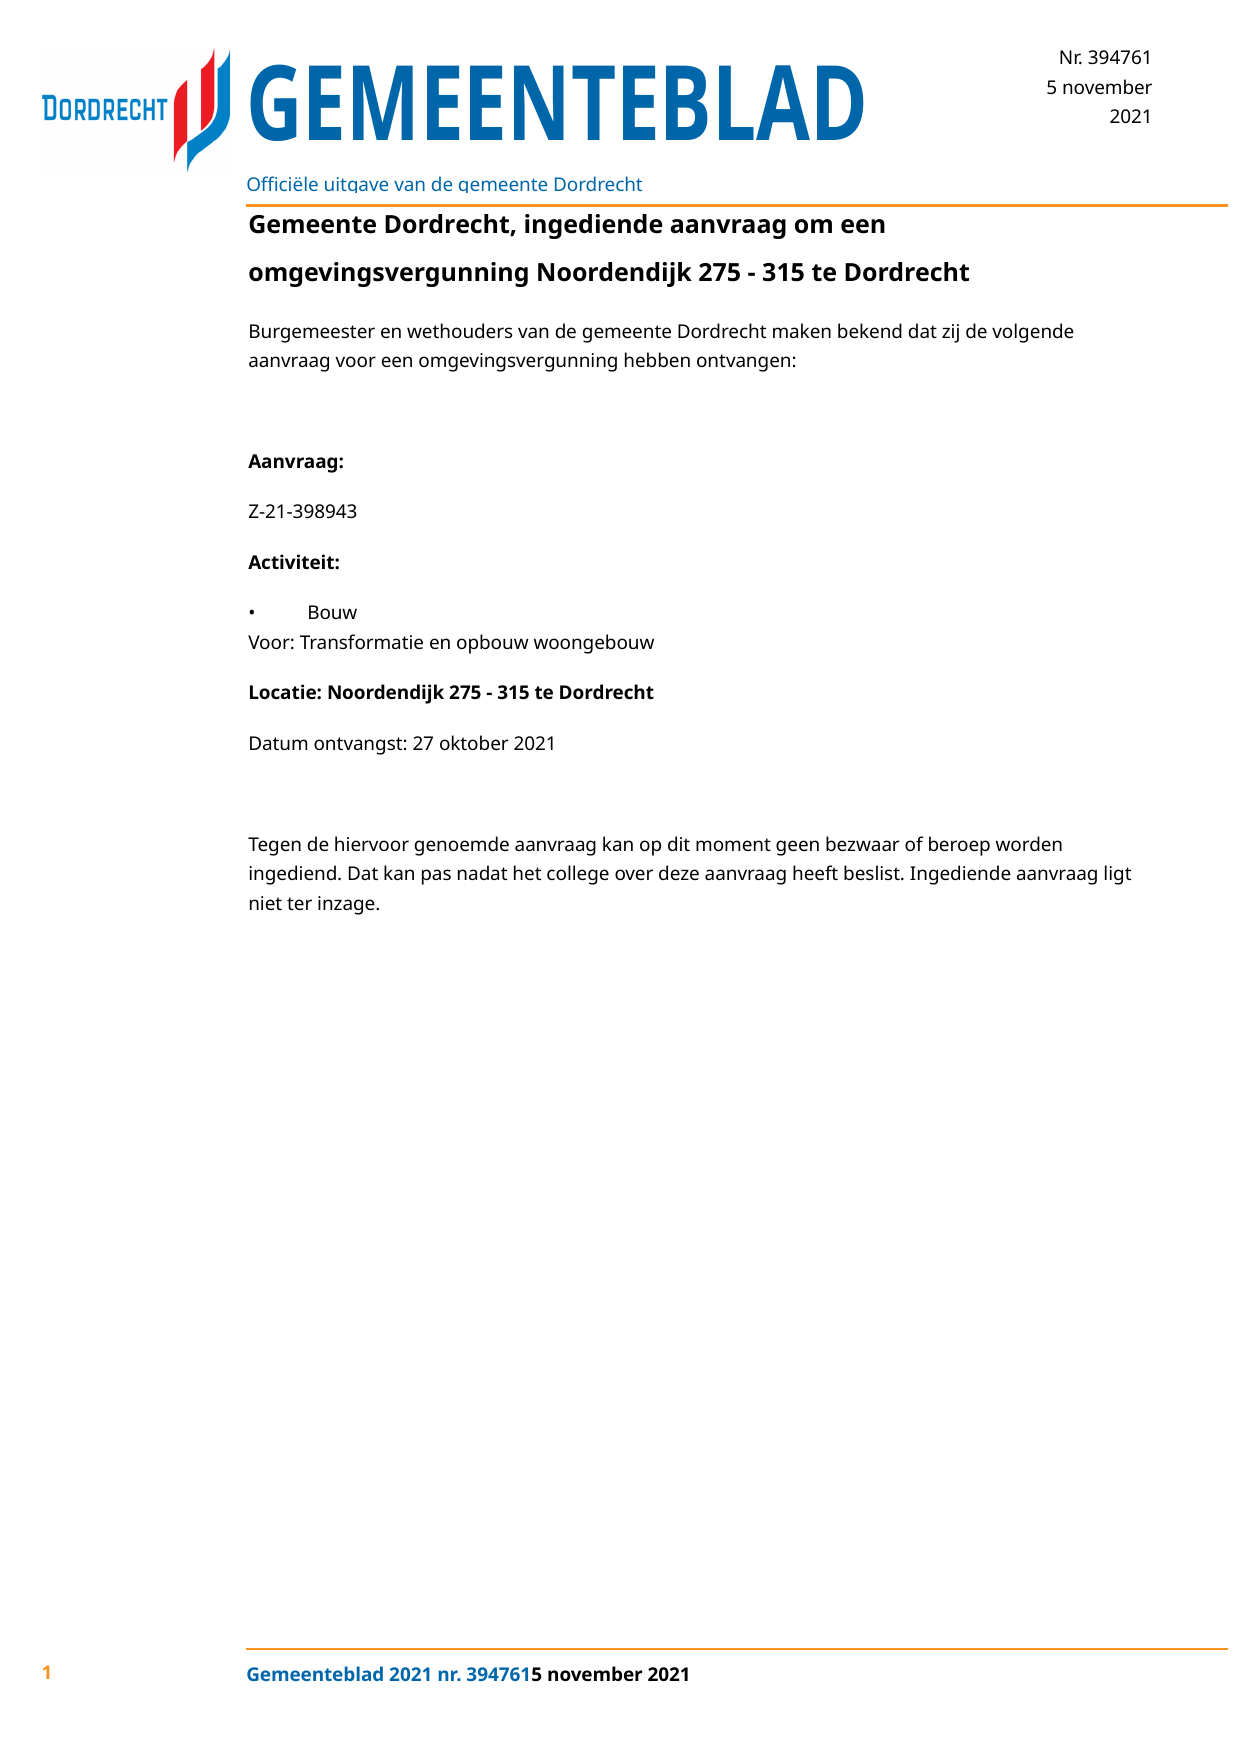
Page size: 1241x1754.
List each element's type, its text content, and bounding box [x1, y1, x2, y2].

text Voor: Transformatie en opbouw woongebouw [248, 629, 1152, 655]
text Z-21-398943 [248, 499, 1152, 524]
text Tegen de hiervoor genoemde aanvraag kan op dit moment geen bezwaar of beroep worden ingediend. Dat kan pas nadat het college over deze aanvraag heeft beslist. Ingediende aanvraag ligt niet ter inzage. [248, 831, 1152, 916]
text Locatie: Noordendijk 275 - 315 te Dordrecht [248, 679, 1152, 705]
text Burgemeester en wethouders van de gemeente Dordrecht maken bekend dat zij de volgende aanvraag voor een omgevingsvergunning hebben ontvangen: [248, 318, 1152, 373]
text Aanvraag: [248, 448, 1152, 474]
list Bouw [248, 599, 1152, 625]
picture [41, 47, 231, 172]
text Datum ontvangst: 27 oktober 2021 [248, 730, 1152, 756]
text Activiteit: [248, 549, 1152, 575]
text Gemeente Dordrecht, ingediende aanvraag om een omgevingsvergunning Noordendijk 275 - 315 te Dordrecht [248, 207, 1152, 288]
